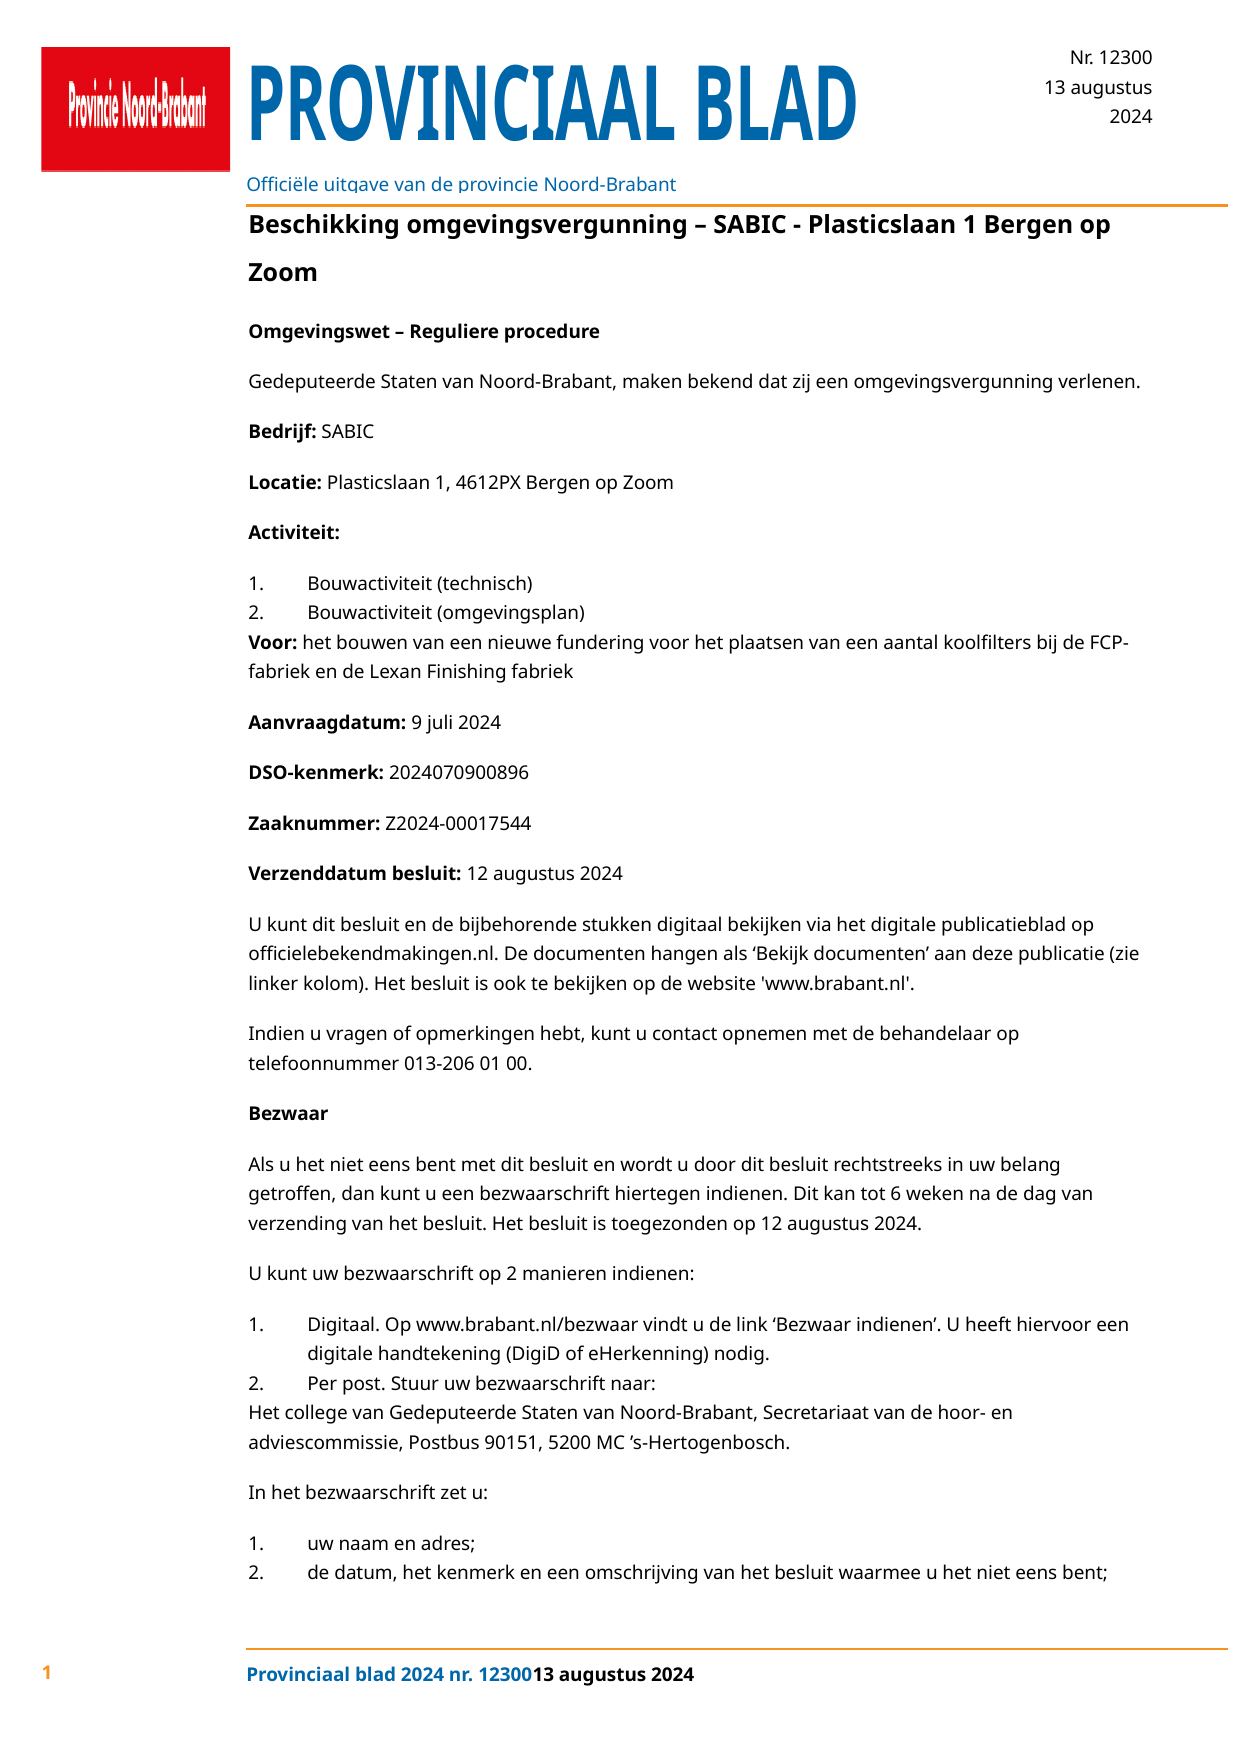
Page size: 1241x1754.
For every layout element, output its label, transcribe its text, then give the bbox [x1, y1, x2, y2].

text Het college van Gedeputeerde Staten van Noord-Brabant, Secretariaat van de hoor- en adviescommissie, Postbus 90151, 5200 MC ’s‑Hertogenbosch. [248, 1399, 1152, 1455]
text DSO-kenmerk: 2024070900896 [248, 759, 1152, 785]
list de datum, het kenmerk en een omschrijving van het besluit waarmee u het niet eens bent; [248, 1559, 1152, 1585]
text Bezwaar [248, 1100, 1152, 1126]
text U kunt dit besluit en de bijbehorende stukken digitaal bekijken via het digitale publicatieblad op officielebekendmakingen.nl. De documenten hangen als ‘Bekijk documenten’ aan deze publicatie (zie linker kolom). Het besluit is ook te bekijken op de website 'www.brabant.nl'. [248, 911, 1152, 996]
list Per post. Stuur uw bezwaarschrift naar: [248, 1370, 1152, 1396]
list Bouwactiviteit (technisch) [248, 570, 1152, 596]
text Locatie: Plasticslaan 1, 4612PX Bergen op Zoom [248, 469, 1152, 495]
text Omgevingswet – Reguliere procedure [248, 318, 1152, 344]
text Activiteit: [248, 519, 1152, 545]
text U kunt uw bezwaarschrift op 2 manieren indienen: [248, 1260, 1152, 1286]
picture [41, 47, 231, 172]
text Voor: het bouwen van een nieuwe fundering voor het plaatsen van een aantal koolfilters bij de FCP-fabriek en de Lexan Finishing fabriek [248, 629, 1152, 684]
list Bouwactiviteit (omgevingsplan) [248, 599, 1152, 625]
text Als u het niet eens bent met dit besluit en wordt u door dit besluit rechtstreeks in uw belang getroffen, dan kunt u een bezwaarschrift hiertegen indienen. Dit kan tot 6 weken na de dag van verzending van het besluit. Het besluit is toegezonden op 12 augustus 2024. [248, 1151, 1152, 1236]
text Indien u vragen of opmerkingen hebt, kunt u contact opnemen met de behandelaar op telefoonnummer 013-206 01 00. [248, 1020, 1152, 1076]
list uw naam en adres; [248, 1530, 1152, 1556]
text Beschikking omgevingsvergunning – SABIC - Plasticslaan 1 Bergen op Zoom [248, 207, 1152, 288]
text Verzenddatum besluit: 12 augustus 2024 [248, 860, 1152, 886]
text In het bezwaarschrift zet u: [248, 1479, 1152, 1505]
list Digitaal. Op www.brabant.nl/bezwaar vindt u de link ‘Bezwaar indienen’. U heeft hiervoor een digitale handtekening (DigiD of eHerkenning) nodig. [248, 1311, 1152, 1366]
text Gedeputeerde Staten van Noord-Brabant, maken bekend dat zij een omgevingsvergunning verlenen. [248, 368, 1152, 394]
text Bedrijf: SABIC [248, 419, 1152, 444]
text Zaaknummer: Z2024-00017544 [248, 810, 1152, 836]
text Aanvraagdatum: 9 juli 2024 [248, 709, 1152, 735]
